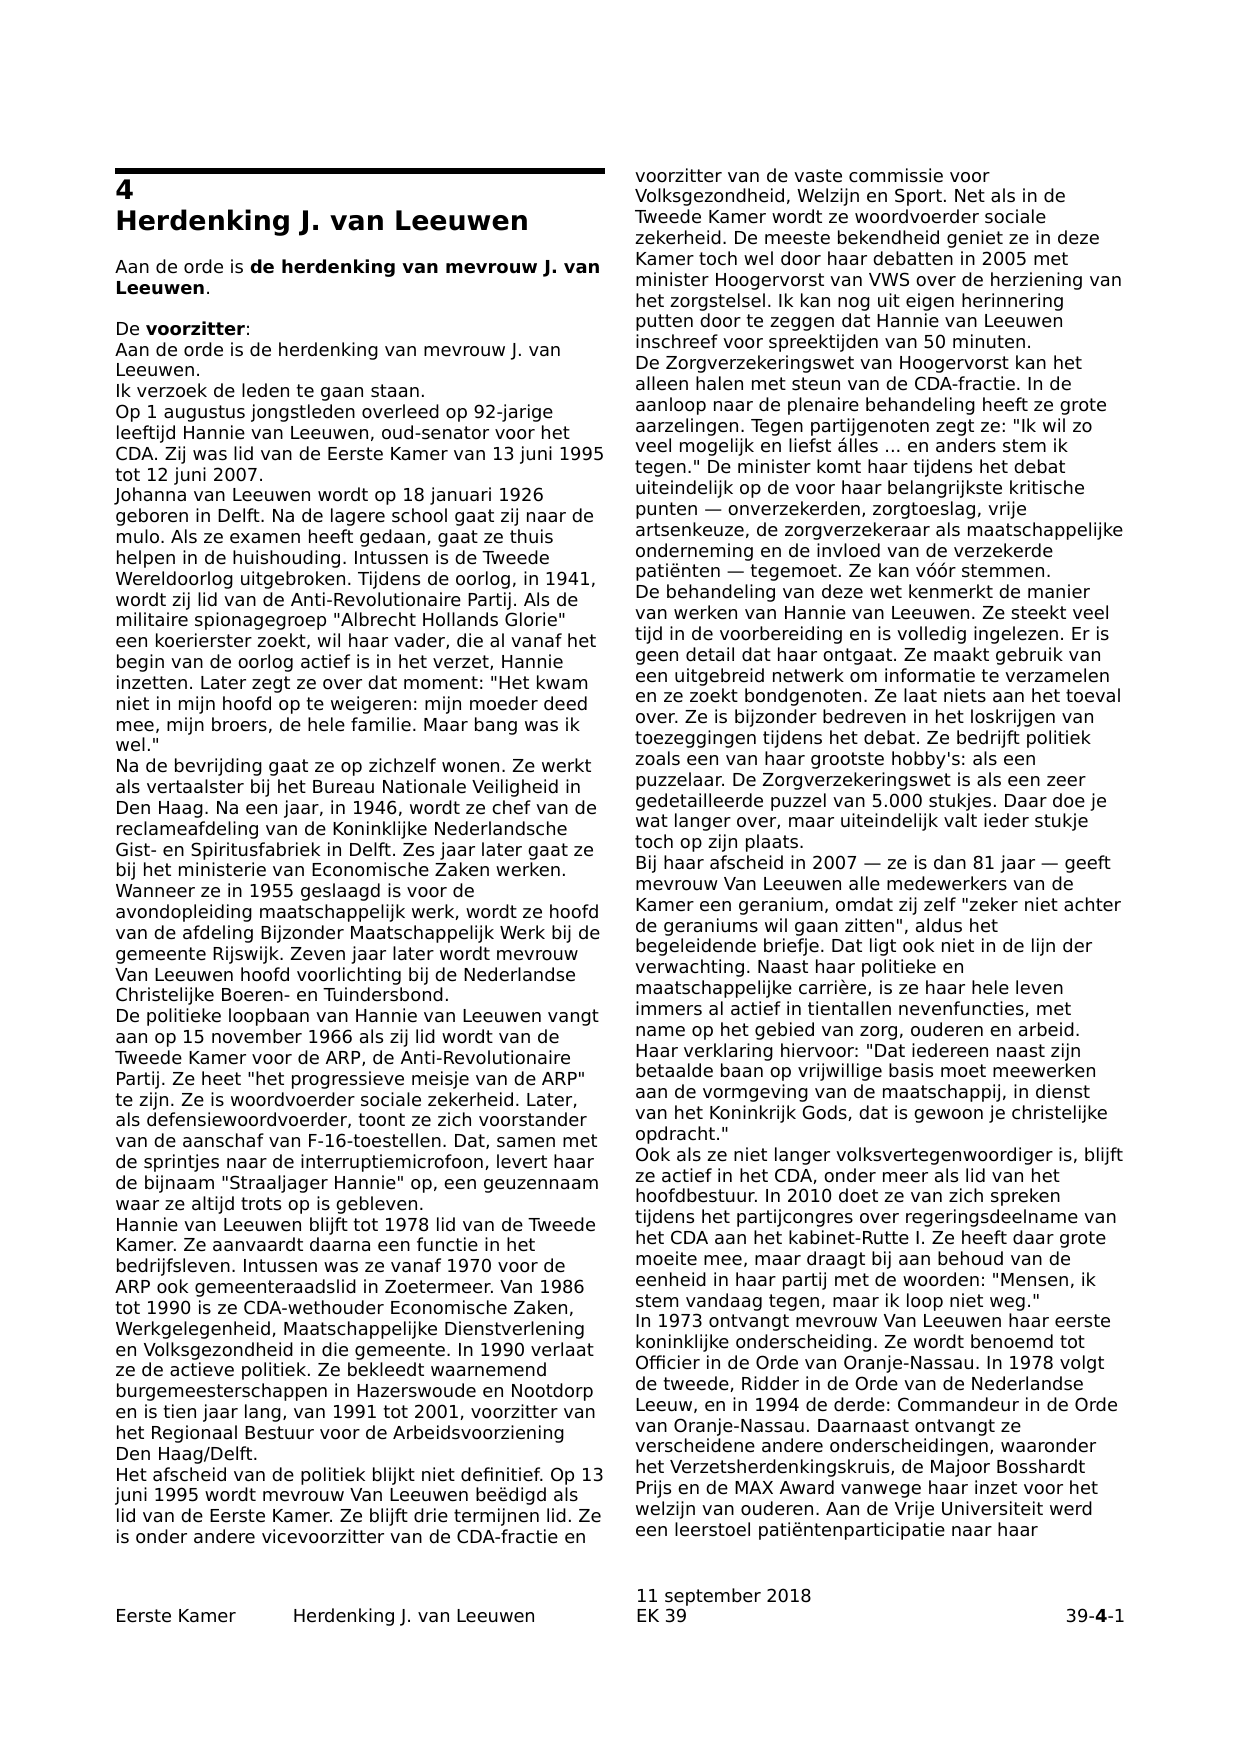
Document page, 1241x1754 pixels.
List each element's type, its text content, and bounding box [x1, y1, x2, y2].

text Aan de orde is de herdenking van mevrouw J. van Leeuwen. [115, 257, 605, 298]
title 4 Herdenking J. van Leeuwen [115, 174, 605, 237]
text Ik verzoek de leden te gaan staan. [115, 381, 605, 402]
text Na de bevrijding gaat ze op zichzelf wonen. Ze werkt als vertaalster bij het Bureau Nationale Veiligheid in Den Haag. Na een jaar, in 1946, wordt ze chef van de reclameafdeling van de Koninklijke Nederlandsche Gist- en Spiritusfabriek in Delft. Zes jaar later gaat ze bij het ministerie van Economische Zaken werken. Wanneer ze in 1955 geslaagd is voor de avondopleiding maatschappelijk werk, wordt ze hoofd van de afdeling Bijzonder Maatschappelijk Werk bij de gemeente Rijswijk. Zeven jaar later wordt mevrouw Van Leeuwen hoofd voorlichting bij de Nederlandse Christelijke Boeren- en Tuindersbond. [115, 756, 605, 1006]
text Johanna van Leeuwen wordt op 18 januari 1926 geboren in Delft. Na de lagere school gaat zij naar de mulo. Als ze examen heeft gedaan, gaat ze thuis helpen in de huishouding. Intussen is de Tweede Wereldoorlog uitgebroken. Tijdens de oorlog, in 1941, wordt zij lid van de Anti-Revolutionaire Partij. Als de militaire spionagegroep "Albrecht Hollands Glorie" een koerierster zoekt, wil haar vader, die al vanaf het begin van de oorlog actief is in het verzet, Hannie inzetten. Later zegt ze over dat moment: "Het kwam niet in mijn hoofd op te weigeren: mijn moeder deed mee, mijn broers, de hele familie. Maar bang was ik wel." [115, 485, 605, 756]
text Het afscheid van de politiek blijkt niet definitief. Op 13 juni 1995 wordt mevrouw Van Leeuwen beëdigd als lid van de Eerste Kamer. Ze blijft drie termijnen lid. Ze is onder andere vicevoorzitter van de CDA-fractie en [115, 1464, 605, 1548]
text De Zorgverzekeringswet van Hoogervorst kan het alleen halen met steun van de CDA-fractie. In de aanloop naar de plenaire behandeling heeft ze grote aarzelingen. Tegen partijgenoten zegt ze: "Ik wil zo veel mogelijk en liefst álles ... en anders stem ik tegen." De minister komt haar tijdens het debat uiteindelijk op de voor haar belangrijkste kritische punten — onverzekerden, zorgtoeslag, vrije artsenkeuze, de zorgverzekeraar als maatschappelijke onderneming en de invloed van de verzekerde patiënten — tegemoet. Ze kan vóór stemmen. [635, 353, 1125, 582]
text Aan de orde is de herdenking van mevrouw J. van Leeuwen. [115, 339, 605, 381]
text De politieke loopbaan van Hannie van Leeuwen vangt aan op 15 november 1966 als zij lid wordt van de Tweede Kamer voor de ARP, de Anti-Revolutionaire Partij. Ze heet "het progressieve meisje van de ARP" te zijn. Ze is woordvoerder sociale zekerheid. Later, als defensiewoordvoerder, toont ze zich voorstander van de aanschaf van F-16-toestellen. Dat, samen met de sprintjes naar de interruptiemicrofoon, levert haar de bijnaam "Straaljager Hannie" op, een geuzennaam waar ze altijd trots op is gebleven. [115, 1006, 605, 1214]
text voorzitter van de vaste commissie voor Volksgezondheid, Welzijn en Sport. Net als in de Tweede Kamer wordt ze woordvoerder sociale zekerheid. De meeste bekendheid geniet ze in deze Kamer toch wel door haar debatten in 2005 met minister Hoogervorst van VWS over de herziening van het zorgstelsel. Ik kan nog uit eigen herinnering putten door te zeggen dat Hannie van Leeuwen inschreef voor spreektijden van 50 minuten. [635, 165, 1125, 353]
text De voorzitter: [115, 318, 605, 339]
text Hannie van Leeuwen blijft tot 1978 lid van de Tweede Kamer. Ze aanvaardt daarna een functie in het bedrijfsleven. Intussen was ze vanaf 1970 voor de ARP ook gemeenteraadslid in Zoetermeer. Van 1986 tot 1990 is ze CDA-wethouder Economische Zaken, Werkgelegenheid, Maatschappelijke Dienstverlening en Volksgezondheid in die gemeente. In 1990 verlaat ze de actieve politiek. Ze bekleedt waarnemend burgemeesterschappen in Hazerswoude en Nootdorp en is tien jaar lang, van 1991 tot 2001, voorzitter van het Regionaal Bestuur voor de Arbeidsvoorziening Den Haag/Delft. [115, 1214, 605, 1464]
text Op 1 augustus jongstleden overleed op 92-jarige leeftijd Hannie van Leeuwen, oud-senator voor het CDA. Zij was lid van de Eerste Kamer van 13 juni 1995 tot 12 juni 2007. [115, 402, 605, 485]
text Bij haar afscheid in 2007 — ze is dan 81 jaar — geeft mevrouw Van Leeuwen alle medewerkers van de Kamer een geranium, omdat zij zelf "zeker niet achter de geraniums wil gaan zitten", aldus het begeleidende briefje. Dat ligt ook niet in de lijn der verwachting. Naast haar politieke en maatschappelijke carrière, is ze haar hele leven immers al actief in tientallen nevenfuncties, met name op het gebied van zorg, ouderen en arbeid. Haar verklaring hiervoor: "Dat iedereen naast zijn betaalde baan op vrijwillige basis moet meewerken aan de vormgeving van de maatschappij, in dienst van het Koninkrijk Gods, dat is gewoon je christelijke opdracht." [635, 853, 1125, 1144]
text De behandeling van deze wet kenmerkt de manier van werken van Hannie van Leeuwen. Ze steekt veel tijd in de voorbereiding en is volledig ingelezen. Er is geen detail dat haar ontgaat. Ze maakt gebruik van een uitgebreid netwerk om informatie te verzamelen en ze zoekt bondgenoten. Ze laat niets aan het toeval over. Ze is bijzonder bedreven in het loskrijgen van toezeggingen tijdens het debat. Ze bedrijft politiek zoals een van haar grootste hobby's: als een puzzelaar. De Zorgverzekeringswet is als een zeer gedetailleerde puzzel van 5.000 stukjes. Daar doe je wat langer over, maar uiteindelijk valt ieder stukje toch op zijn plaats. [635, 582, 1125, 853]
text Ook als ze niet langer volksvertegenwoordiger is, blijft ze actief in het CDA, onder meer als lid van het hoofdbestuur. In 2010 doet ze van zich spreken tijdens het partijcongres over regeringsdeelname van het CDA aan het kabinet-Rutte I. Ze heeft daar grote moeite mee, maar draagt bij aan behoud van de eenheid in haar partij met de woorden: "Mensen, ik stem vandaag tegen, maar ik loop niet weg." [635, 1144, 1125, 1311]
text In 1973 ontvangt mevrouw Van Leeuwen haar eerste koninklijke onderscheiding. Ze wordt benoemd tot Officier in de Orde van Oranje-Nassau. In 1978 volgt de tweede, Ridder in de Orde van de Nederlandse Leeuw, en in 1994 de derde: Commandeur in de Orde van Oranje-Nassau. Daarnaast ontvangt ze verscheidene andere onderscheidingen, waaronder het Verzetsherdenkingskruis, de Majoor Bosshardt Prijs en de MAX Award vanwege haar inzet voor het welzijn van ouderen. Aan de Vrije Universiteit werd een leerstoel patiëntenparticipatie naar haar [635, 1311, 1125, 1540]
